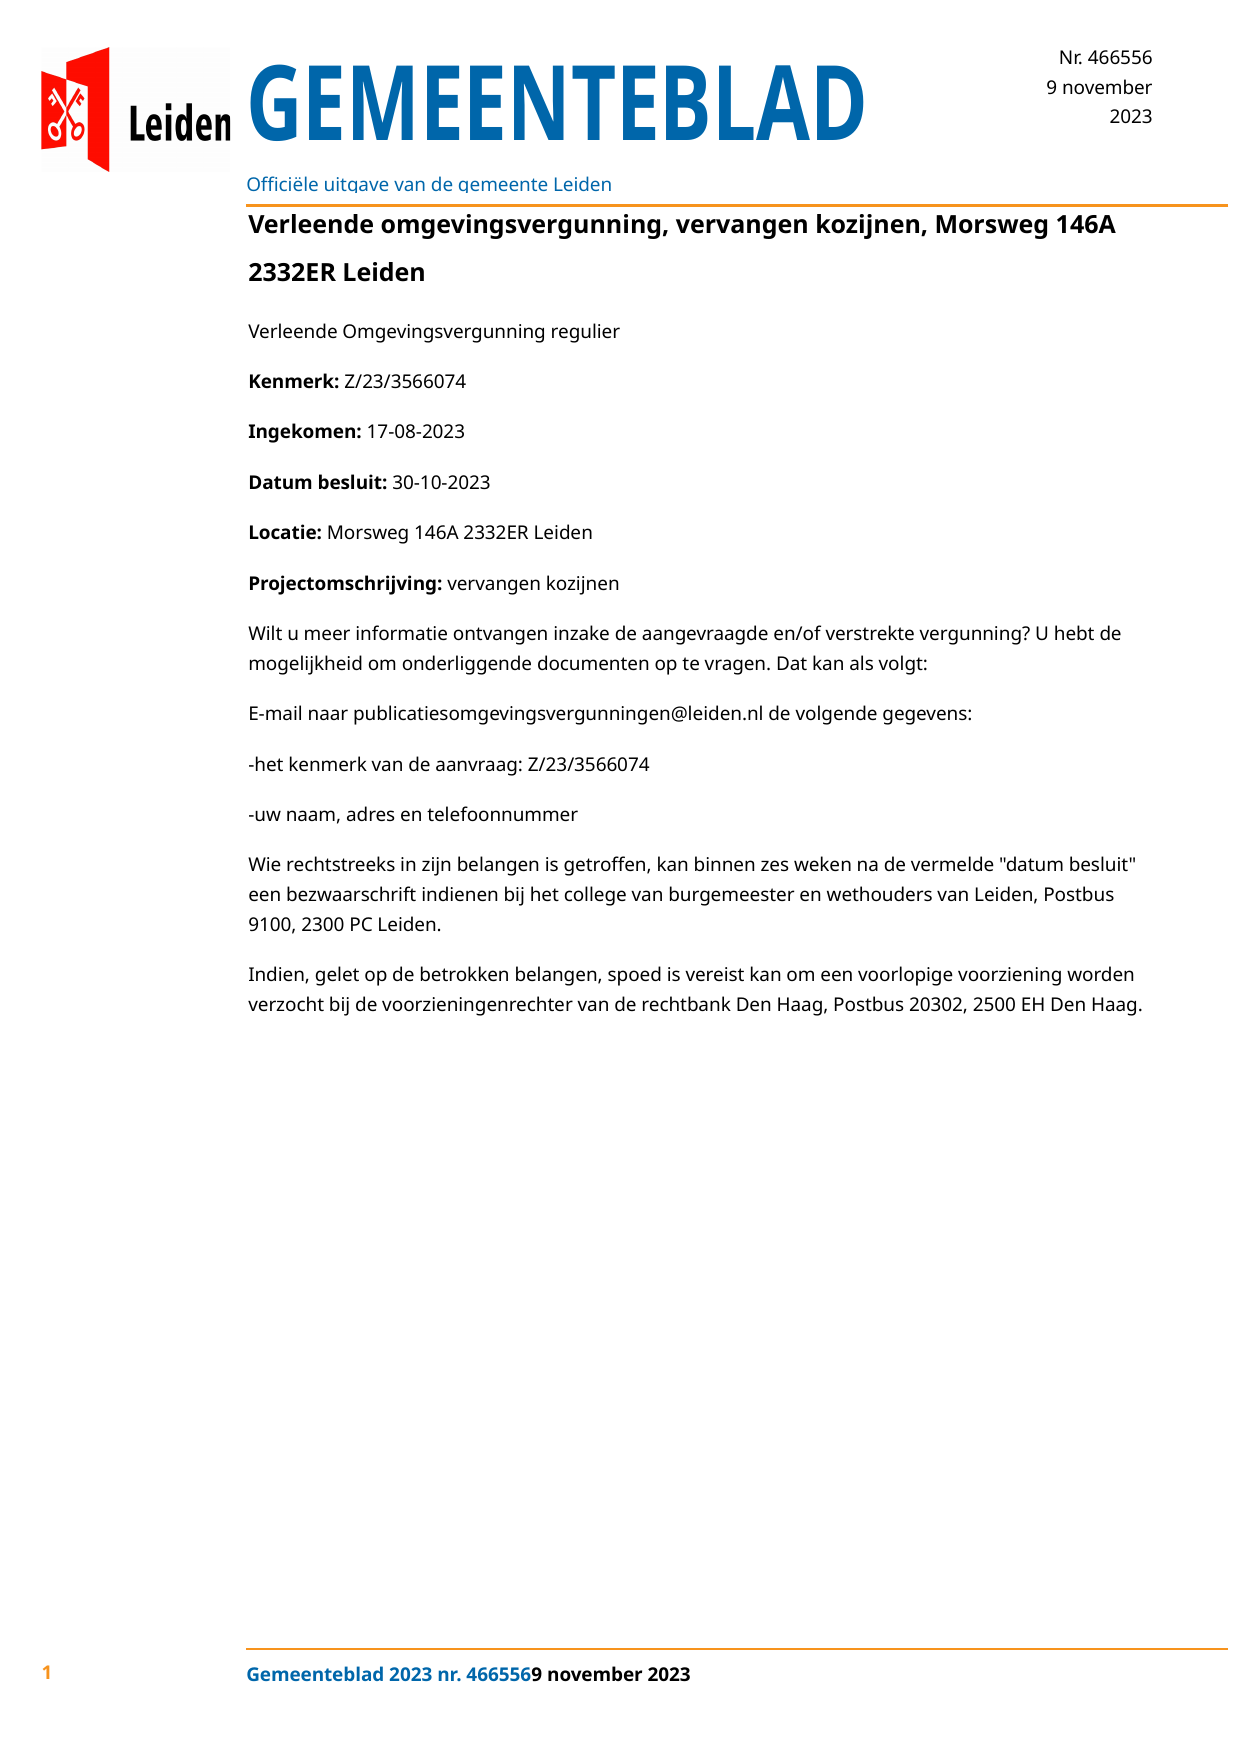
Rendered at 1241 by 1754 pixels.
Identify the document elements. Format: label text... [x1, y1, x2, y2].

text Kenmerk: Z/23/3566074 [248, 368, 1152, 394]
picture [41, 47, 231, 172]
text -het kenmerk van de aanvraag: Z/23/3566074 [248, 751, 1152, 777]
text -uw naam, adres en telefoonnummer [248, 801, 1152, 827]
text Verleende omgevingsvergunning, vervangen kozijnen, Morsweg 146A 2332ER Leiden [248, 207, 1152, 288]
text E-mail naar publicatiesomgevingsvergunningen@leiden.nl de volgende gegevens: [248, 700, 1152, 726]
text Locatie: Morsweg 146A 2332ER Leiden [248, 519, 1152, 545]
text Ingekomen: 17-08-2023 [248, 419, 1152, 444]
text Indien, gelet op de betrokken belangen, spoed is vereist kan om een voorlopige voorziening worden verzocht bij de voorzieningenrechter van de rechtbank Den Haag, Postbus 20302, 2500 EH Den Haag. [248, 961, 1152, 1017]
text Verleende Omgevingsvergunning regulier [248, 318, 1152, 344]
text Wie rechtstreeks in zijn belangen is getroffen, kan binnen zes weken na de vermelde "datum besluit" een bezwaarschrift indienen bij het college van burgemeester en wethouders van Leiden, Postbus 9100, 2300 PC Leiden. [248, 852, 1152, 937]
text Projectomschrijving: vervangen kozijnen [248, 570, 1152, 596]
text Datum besluit: 30-10-2023 [248, 469, 1152, 495]
text Wilt u meer informatie ontvangen inzake de aangevraagde en/of verstrekte vergunning? U hebt de mogelijkheid om onderliggende documenten op te vragen. Dat kan als volgt: [248, 620, 1152, 676]
